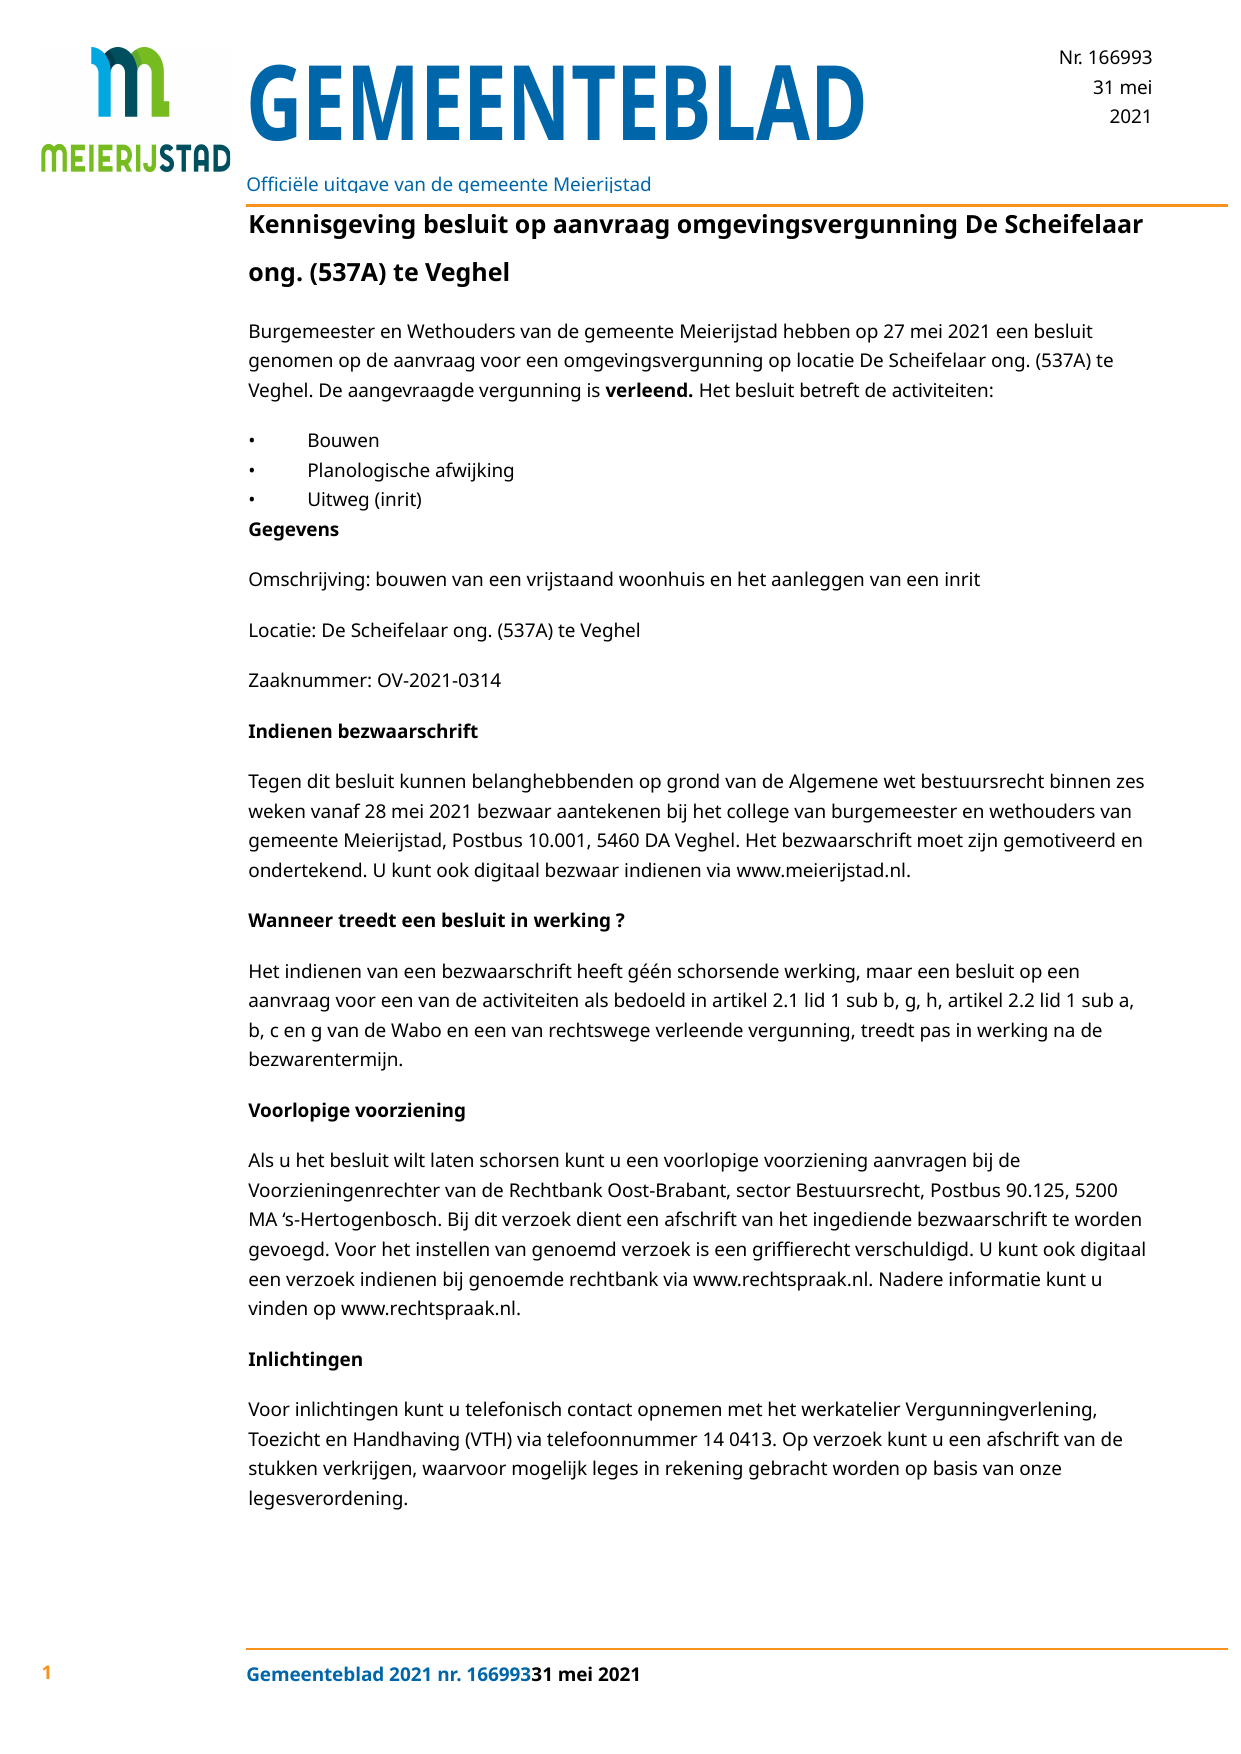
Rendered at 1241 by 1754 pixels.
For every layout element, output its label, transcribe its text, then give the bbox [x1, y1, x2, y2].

text Burgemeester en Wethouders van de gemeente Meierijstad hebben op 27 mei 2021 een besluit genomen op de aanvraag voor een omgevingsvergunning op locatie De Scheifelaar ong. (537A) te Veghel. De aangevraagde vergunning is verleend. Het besluit betreft de activiteiten: [248, 318, 1152, 403]
text Omschrijving: bouwen van een vrijstaand woonhuis en het aanleggen van een inrit [248, 567, 1152, 592]
text Voor inlichtingen kunt u telefonisch contact opnemen met het werkatelier Vergunningverlening, Toezicht en Handhaving (VTH) via telefoonnummer 14 0413. Op verzoek kunt u een afschrift van de stukken verkrijgen, waarvoor mogelijk leges in rekening gebracht worden op basis van onze legesverordening. [248, 1396, 1152, 1511]
picture [41, 47, 231, 172]
list Bouwen [248, 427, 1152, 453]
text Voorlopige voorziening [248, 1097, 1152, 1123]
text Wanneer treedt een besluit in werking ? [248, 907, 1152, 933]
text Indienen bezwaarschrift [248, 718, 1152, 744]
list Planologische afwijking [248, 457, 1152, 483]
text Tegen dit besluit kunnen belanghebbenden op grond van de Algemene wet bestuursrecht binnen zes weken vanaf 28 mei 2021 bezwaar aantekenen bij het college van burgemeester en wethouders van gemeente Meierijstad, Postbus 10.001, 5460 DA Veghel. Het bezwaarschrift moet zijn gemotiveerd en ondertekend. U kunt ook digitaal bezwaar indienen via www.meierijstad.nl. [248, 768, 1152, 883]
text Als u het besluit wilt laten schorsen kunt u een voorlopige voorziening aanvragen bij de Voorzieningenrechter van de Rechtbank Oost-Brabant, sector Bestuursrecht, Postbus 90.125, 5200 MA ‘s-Hertogenbosch. Bij dit verzoek dient een afschrift van het ingediende bezwaarschrift te worden gevoegd. Voor het instellen van genoemd verzoek is een griffierecht verschuldigd. U kunt ook digitaal een verzoek indienen bij genoemde rechtbank via www.rechtspraak.nl. Nadere informatie kunt u vinden op www.rechtspraak.nl. [248, 1147, 1152, 1321]
text Kennisgeving besluit op aanvraag omgevingsvergunning De Scheifelaar ong. (537A) te Veghel [248, 207, 1152, 288]
text Inlichtingen [248, 1346, 1152, 1372]
text Het indienen van een bezwaarschrift heeft géén schorsende werking, maar een besluit op een aanvraag voor een van de activiteiten als bedoeld in artikel 2.1 lid 1 sub b, g, h, artikel 2.2 lid 1 sub a, b, c en g van de Wabo en een van rechtswege verleende vergunning, treedt pas in werking na de bezwarentermijn. [248, 958, 1152, 1072]
text Locatie: De Scheifelaar ong. (537A) te Veghel [248, 617, 1152, 643]
text Gegevens [248, 516, 1152, 542]
list Uitweg (inrit) [248, 487, 1152, 512]
text Zaaknummer: OV-2021-0314 [248, 667, 1152, 693]
